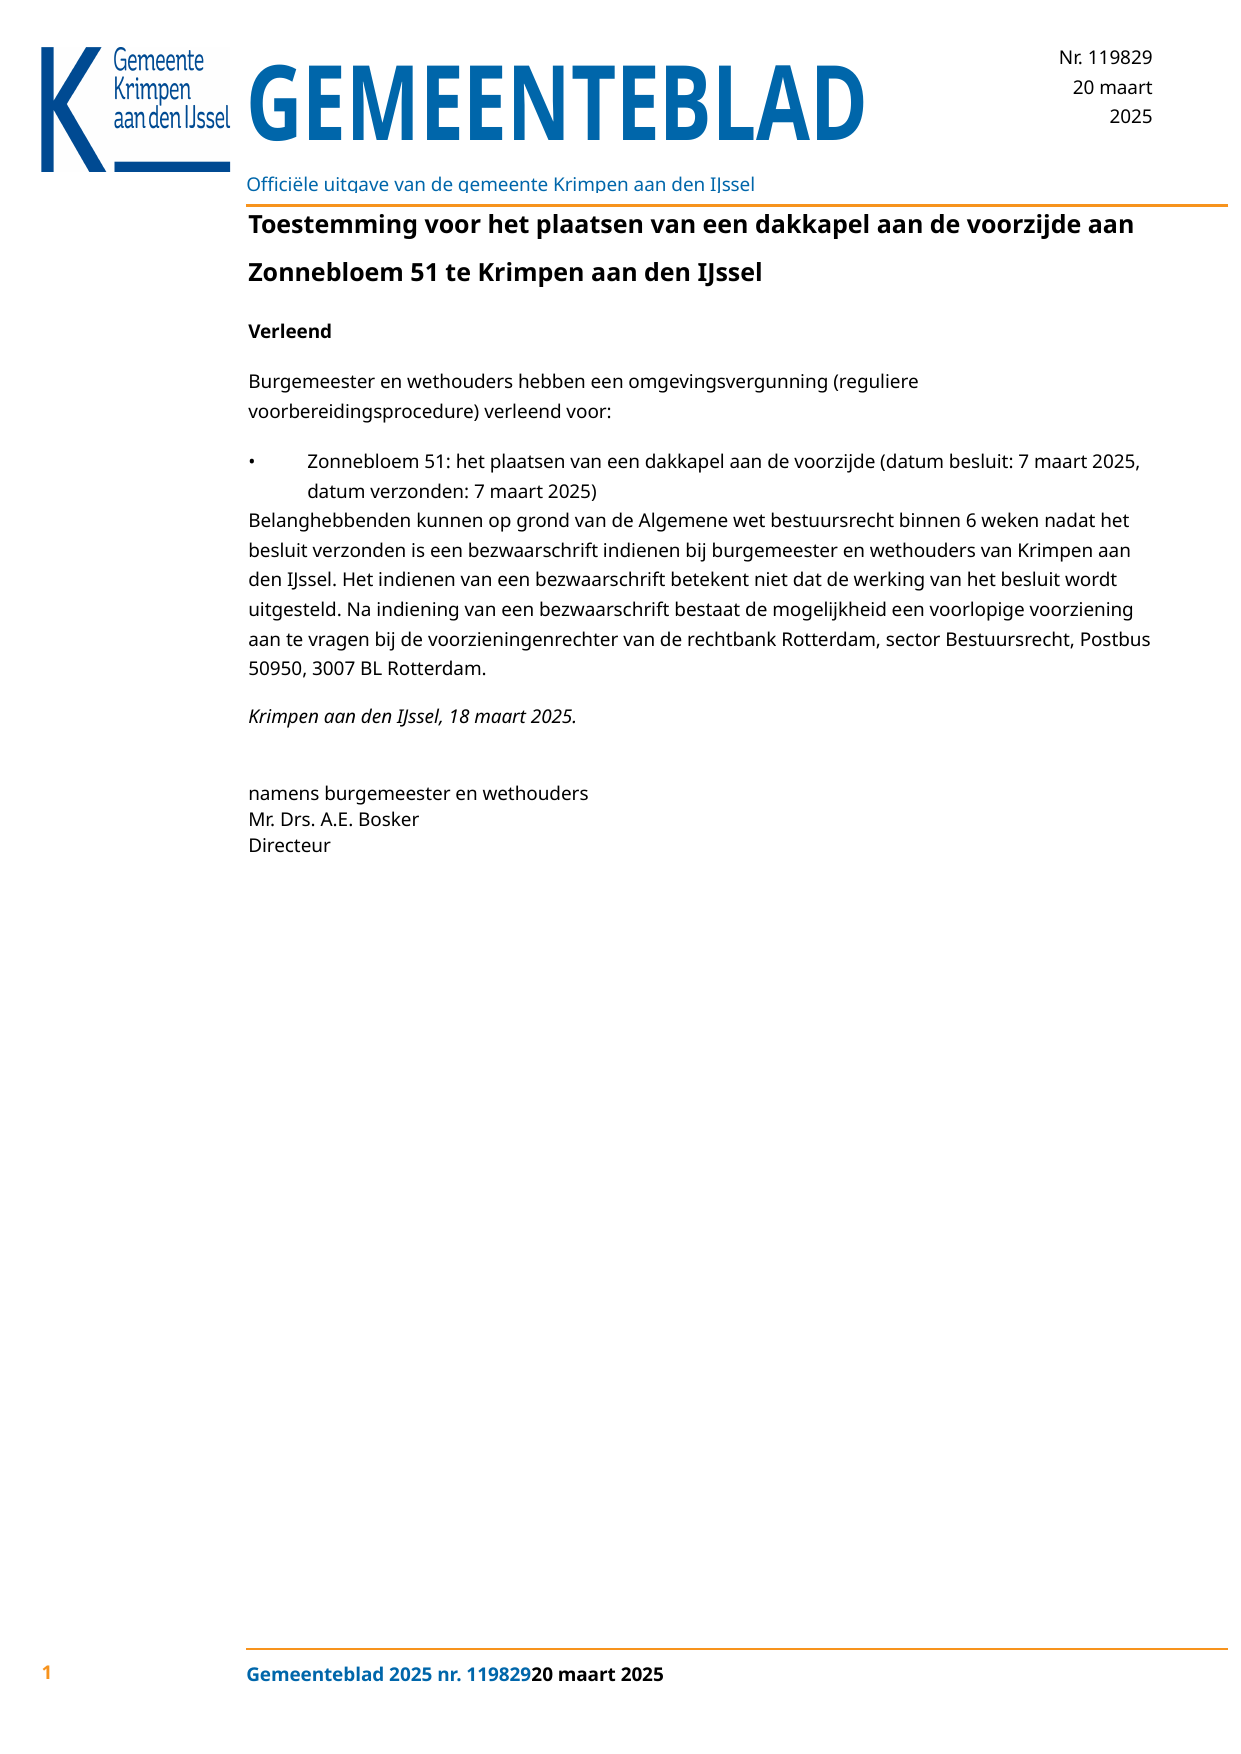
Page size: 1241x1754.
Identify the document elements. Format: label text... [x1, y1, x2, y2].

text Belanghebbenden kunnen op grond van de Algemene wet bestuursrecht binnen 6 weken nadat het besluit verzonden is een bezwaarschrift indienen bij burgemeester en wethouders van Krimpen aan den IJssel. Het indienen van een bezwaarschrift betekent niet dat de werking van het besluit wordt uitgesteld. Na indiening van een bezwaarschrift bestaat de mogelijkheid een voorlopige voorziening aan te vragen bij de voorzieningenrechter van de rechtbank Rotterdam, sector Bestuursrecht, Postbus 50950, 3007 BL Rotterdam. [248, 507, 1152, 681]
text Verleend [248, 318, 1152, 344]
picture [41, 47, 231, 172]
text namens burgemeester en wethouders [248, 780, 1152, 806]
text Toestemming voor het plaatsen van een dakkapel aan de voorzijde aan Zonnebloem 51 te Krimpen aan den IJssel [248, 207, 1152, 288]
list Zonnebloem 51: het plaatsen van een dakkapel aan de voorzijde (datum besluit: 7 maart 2025, datum verzonden: 7 maart 2025) [248, 448, 1152, 504]
text Mr. Drs. A.E. Bosker [248, 806, 1152, 832]
text Directeur [248, 832, 1152, 858]
text Krimpen aan den IJssel, 18 maart 2025. [248, 703, 1152, 729]
text Burgemeester en wethouders hebben een omgevingsvergunning (reguliere voorbereidingsprocedure) verleend voor: [248, 368, 1152, 424]
